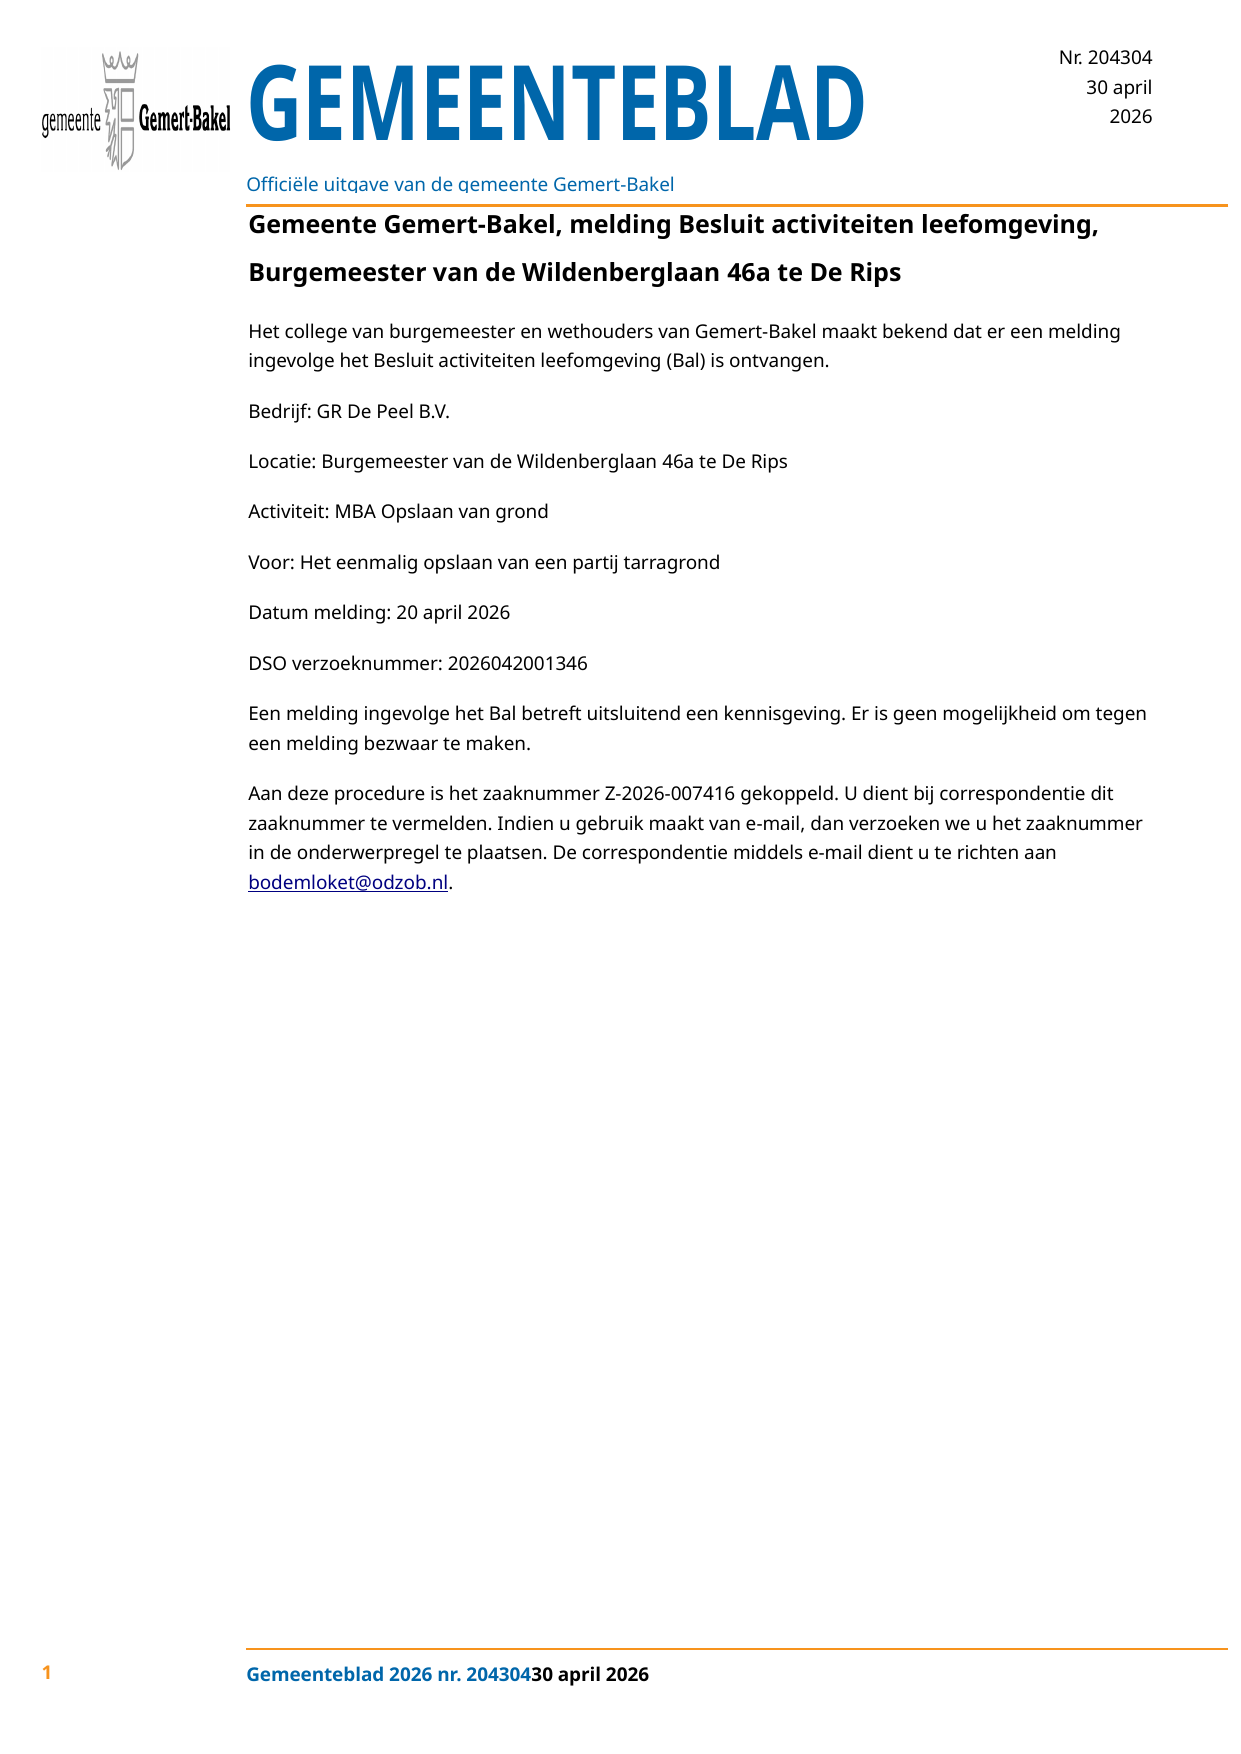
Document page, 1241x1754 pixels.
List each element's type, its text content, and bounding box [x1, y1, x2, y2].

text Bedrijf: GR De Peel B.V. [248, 398, 1152, 424]
text Een melding ingevolge het Bal betreft uitsluitend een kennisgeving. Er is geen mogelijkheid om tegen een melding bezwaar te maken. [248, 700, 1152, 756]
text Activiteit: MBA Opslaan van grond [248, 499, 1152, 524]
text Aan deze procedure is het zaaknummer Z-2026-007416 gekoppeld. U dient bij correspondentie dit zaaknummer te vermelden. Indien u gebruik maakt van e-mail, dan verzoeken we u het zaaknummer in de onderwerpregel te plaatsen. De correspondentie middels e-mail dient u te richten aan bodemloket@odzob.nl. [248, 780, 1152, 895]
text Voor: Het eenmalig opslaan van een partij tarragrond [248, 549, 1152, 575]
picture [41, 47, 231, 172]
text Datum melding: 20 april 2026 [248, 599, 1152, 625]
text Het college van burgemeester en wethouders van Gemert-Bakel maakt bekend dat er een melding ingevolge het Besluit activiteiten leefomgeving (Bal) is ontvangen. [248, 318, 1152, 373]
text DSO verzoeknummer: 2026042001346 [248, 650, 1152, 676]
text Locatie: Burgemeester van de Wildenberglaan 46a​ te De Rips [248, 448, 1152, 474]
text Gemeente Gemert-Bakel, melding Besluit activiteiten leefomgeving, Burgemeester van de Wildenberglaan 46​a te De Rips [248, 207, 1152, 288]
